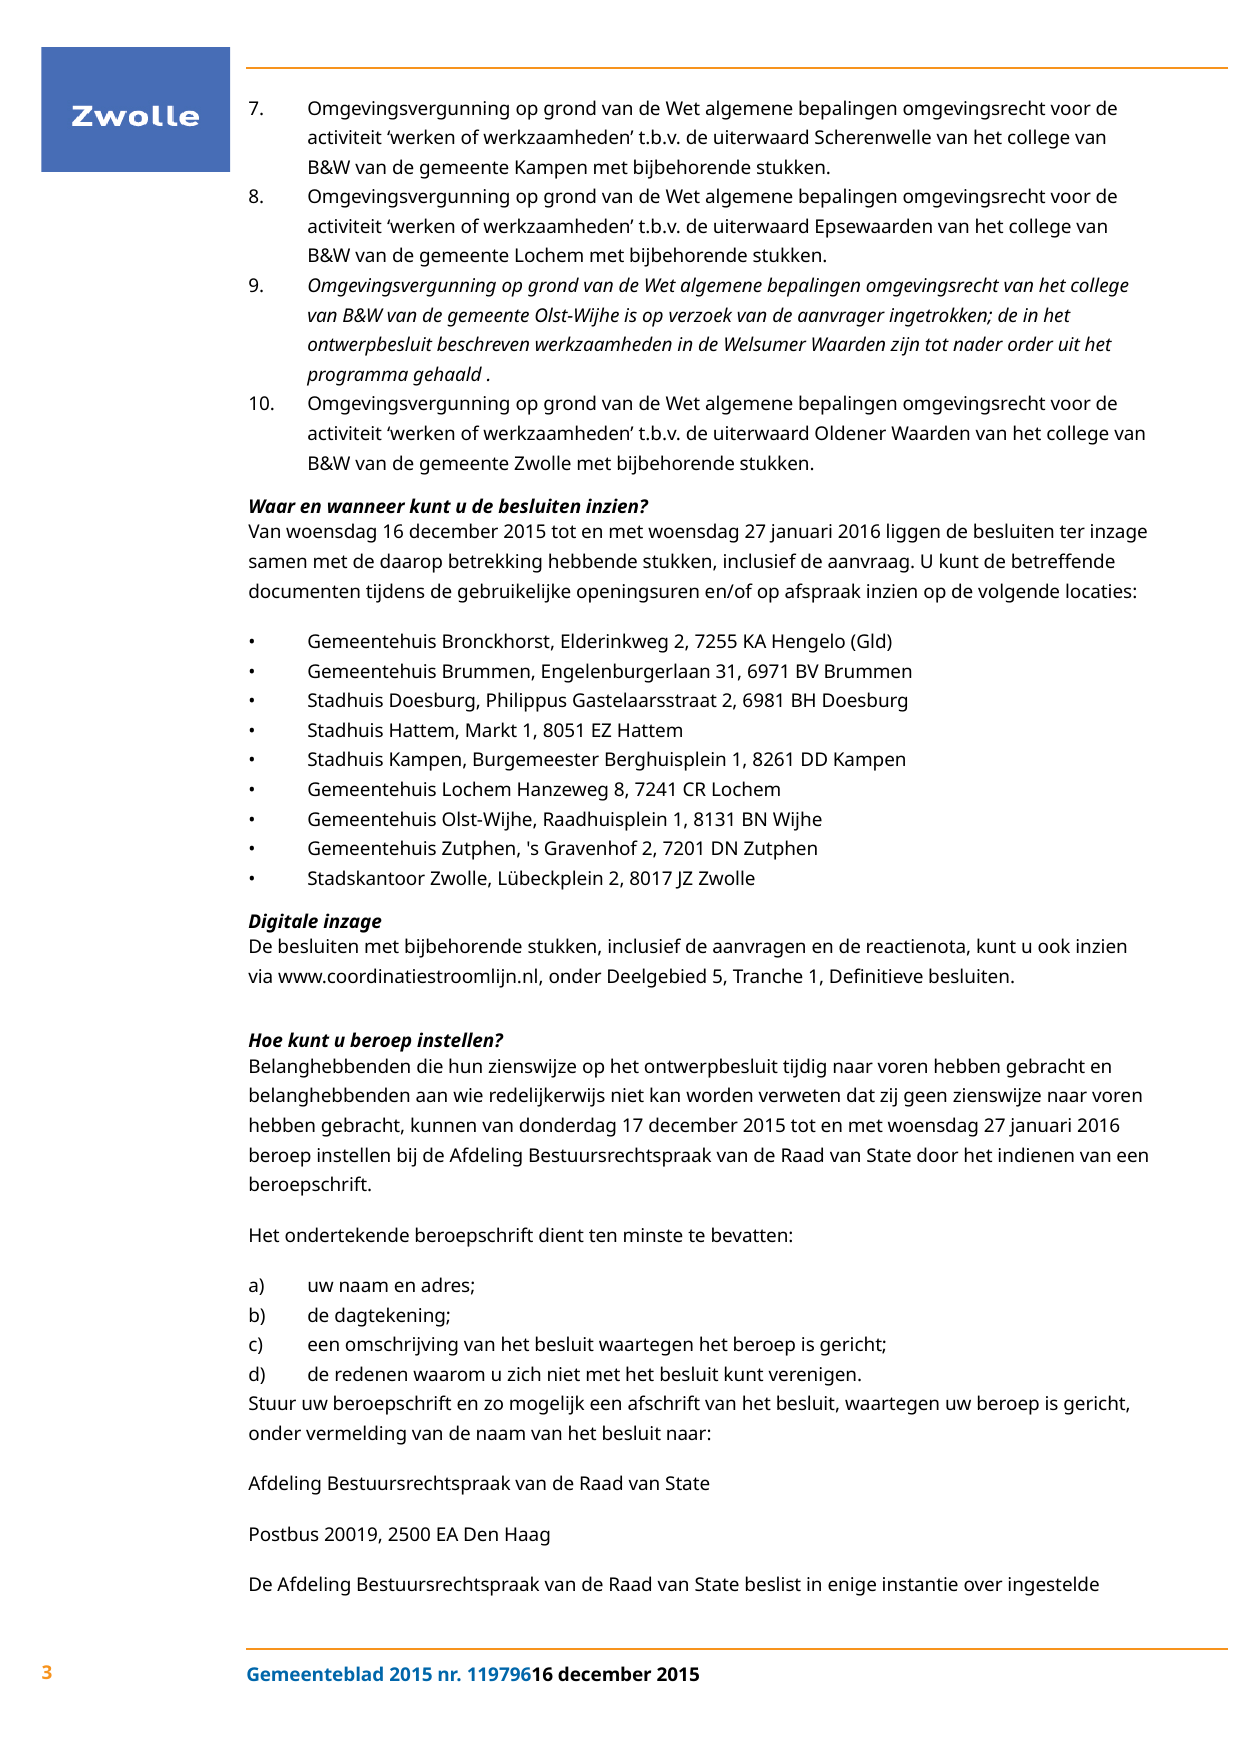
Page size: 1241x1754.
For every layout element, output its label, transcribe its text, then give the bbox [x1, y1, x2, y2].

text Digitale inzage [248, 908, 1152, 934]
list de redenen waarom u zich niet met het besluit kunt verenigen. [248, 1361, 1152, 1387]
list Gemeentehuis Brummen, Engelenburgerlaan 31, 6971 BV Brummen [248, 658, 1152, 683]
list Omgevingsvergunning op grond van de Wet algemene bepalingen omgevingsrecht voor de activiteit ‘werken of werkzaamheden’ t.b.v. de uiterwaard Oldener Waarden van het college van B&W van de gemeente Zwolle met bijbehorende stukken. [248, 391, 1152, 476]
list Omgevingsvergunning op grond van de Wet algemene bepalingen omgevingsrecht voor de activiteit ‘werken of werkzaamheden’ t.b.v. de uiterwaard Epsewaarden van het college van B&W van de gemeente Lochem met bijbehorende stukken. [248, 183, 1152, 268]
list Gemeentehuis Bronckhorst, Elderinkweg 2, 7255 KA Hengelo (Gld) [248, 628, 1152, 654]
list Gemeentehuis Lochem Hanzeweg 8, 7241 CR Lochem [248, 776, 1152, 802]
list Stadhuis Doesburg, Philippus Gastelaarsstraat 2, 6981 BH Doesburg [248, 687, 1152, 713]
text Hoe kunt u beroep instellen? [248, 1027, 1152, 1053]
list uw naam en adres; [248, 1272, 1152, 1298]
text De besluiten met bijbehorende stukken, inclusief de aanvragen en de reactienota, kunt u ook inzien via www.coordinatiestroomlijn.nl, onder Deelgebied 5, Tranche 1, Definitieve besluiten. [248, 934, 1152, 989]
list Stadhuis Kampen, Burgemeester Berghuisplein 1, 8261 DD Kampen [248, 747, 1152, 772]
list Gemeentehuis Zutphen, 's Gravenhof 2, 7201 DN Zutphen [248, 835, 1152, 861]
text Belanghebbenden die hun zienswijze op het ontwerpbesluit tijdig naar voren hebben gebracht en belanghebbenden aan wie redelijkerwijs niet kan worden verweten dat zij geen zienswijze naar voren hebben gebracht, kunnen van donderdag 17 december 2015 tot en met woensdag 27 januari 2016 beroep instellen bij de Afdeling Bestuursrechtspraak van de Raad van State door het indienen van een beroepschrift. [248, 1053, 1152, 1197]
text Waar en wanneer kunt u de besluiten inzien? [248, 493, 1152, 519]
list de dagtekening; [248, 1302, 1152, 1327]
text Afdeling Bestuursrechtspraak van de Raad van State [248, 1471, 1152, 1496]
text Stuur uw beroepschrift en zo mogelijk een afschrift van het besluit, waartegen uw beroep is gericht, onder vermelding van de naam van het besluit naar: [248, 1391, 1152, 1446]
text Het ondertekende beroepschrift dient ten minste te bevatten: [248, 1222, 1152, 1247]
text Van woensdag 16 december 2015 tot en met woensdag 27 januari 2016 liggen de besluiten ter inzage samen met de daarop betrekking hebbende stukken, inclusief de aanvraag. U kunt de betreffende documenten tijdens de gebruikelijke openingsuren en/of op afspraak inzien op de volgende locaties: [248, 519, 1152, 603]
list Omgevingsvergunning op grond van de Wet algemene bepalingen omgevingsrecht van het college van B&W van de gemeente Olst-Wijhe is op verzoek van de aanvrager ingetrokken; de in het ontwerpbesluit beschreven werkzaamheden in de Welsumer Waarden zijn tot nader order uit het programma gehaald . [248, 272, 1152, 387]
list Stadskantoor Zwolle, Lübeckplein 2, 8017 JZ Zwolle [248, 865, 1152, 891]
picture [41, 47, 231, 172]
list een omschrijving van het besluit waartegen het beroep is gericht; [248, 1331, 1152, 1357]
text Postbus 20019, 2500 EA Den Haag [248, 1521, 1152, 1547]
list Stadhuis Hattem, Markt 1, 8051 EZ Hattem [248, 717, 1152, 743]
list Gemeentehuis Olst-Wijhe, Raadhuisplein 1, 8131 BN Wijhe [248, 806, 1152, 831]
text De Afdeling Bestuursrechtspraak van de Raad van State beslist in enige instantie over ingestelde [248, 1571, 1152, 1597]
list Omgevingsvergunning op grond van de Wet algemene bepalingen omgevingsrecht voor de activiteit ‘werken of werkzaamheden’ t.b.v. de uiterwaard Scherenwelle van het college van B&W van de gemeente Kampen met bijbehorende stukken. [248, 95, 1152, 180]
